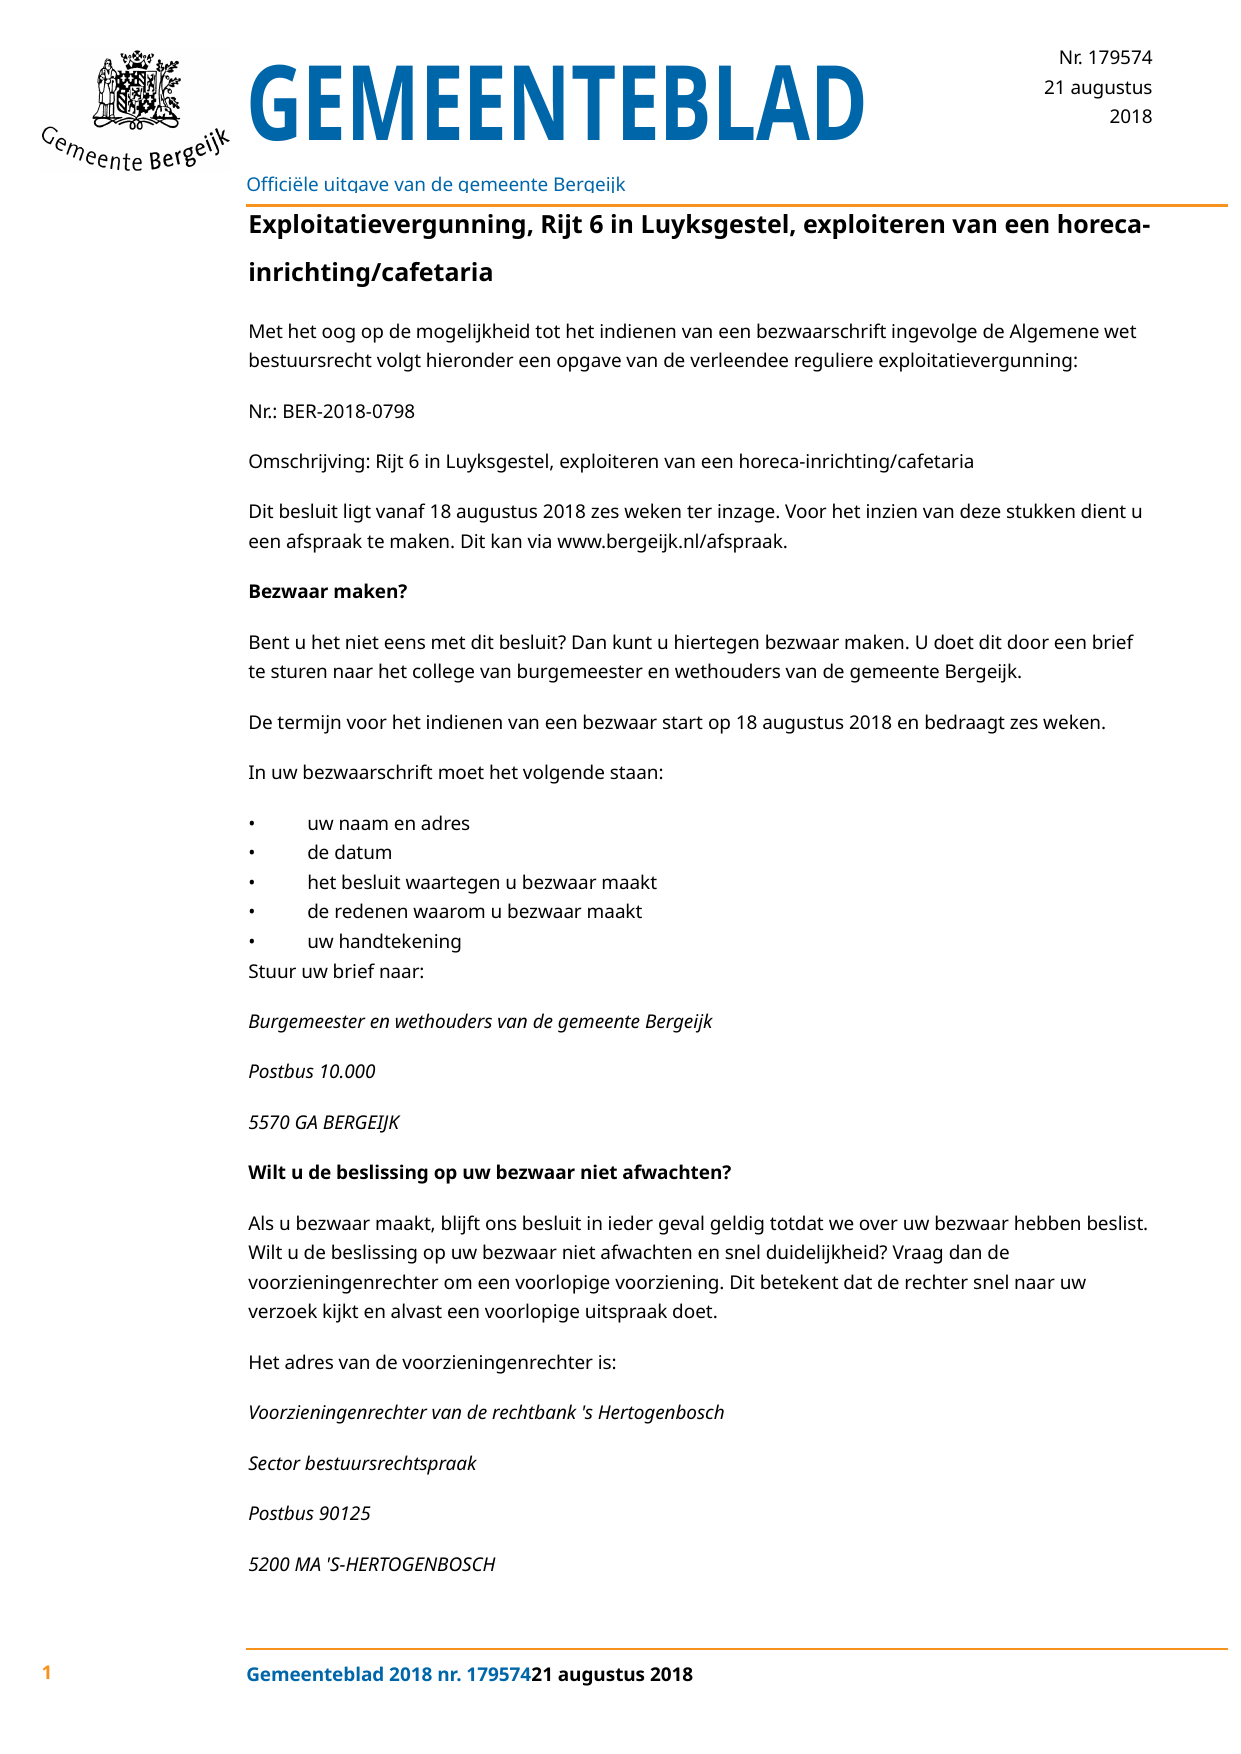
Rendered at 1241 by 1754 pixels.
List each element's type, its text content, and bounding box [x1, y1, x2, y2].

list uw naam en adres [248, 810, 1152, 836]
list de redenen waarom u bezwaar maakt [248, 899, 1152, 924]
text Postbus 90125 [248, 1500, 1152, 1526]
text Met het oog op de mogelijkheid tot het indienen van een bezwaarschrift ingevolge de Algemene wet bestuursrecht volgt hieronder een opgave van de verleendee reguliere exploitatievergunning: [248, 318, 1152, 373]
text Postbus 10.000 [248, 1059, 1152, 1084]
text De termijn voor het indienen van een bezwaar start op 18 augustus 2018 en bedraagt zes weken. [248, 709, 1152, 735]
list uw handtekening [248, 928, 1152, 954]
text In uw bezwaarschrift moet het volgende staan: [248, 759, 1152, 785]
list de datum [248, 839, 1152, 865]
picture [41, 47, 231, 172]
text Dit besluit ligt vanaf 18 augustus 2018 zes weken ter inzage. Voor het inzien van deze stukken dient u een afspraak te maken. Dit kan via www.bergeijk.nl/afspraak. [248, 499, 1152, 554]
text Als u bezwaar maakt, blijft ons besluit in ieder geval geldig totdat we over uw bezwaar hebben beslist. Wilt u de beslissing op uw bezwaar niet afwachten en snel duidelijkheid? Vraag dan de voorzieningenrechter om een voorlopige voorziening. Dit betekent dat de rechter snel naar uw verzoek kijkt en alvast een voorlopige uitspraak doet. [248, 1210, 1152, 1324]
text 5570 GA BERGEIJK [248, 1109, 1152, 1135]
text Bezwaar maken? [248, 579, 1152, 604]
list het besluit waartegen u bezwaar maakt [248, 869, 1152, 895]
text Voorzieningenrechter van de rechtbank 's Hertogenbosch [248, 1399, 1152, 1425]
text Nr.: BER-2018-0798 [248, 398, 1152, 424]
text Burgemeester en wethouders van de gemeente Bergeijk [248, 1008, 1152, 1034]
text Stuur uw brief naar: [248, 958, 1152, 984]
text Exploitatievergunning, Rijt 6 in Luyksgestel, exploiteren van een horeca-inrichting/cafetaria [248, 207, 1152, 288]
text Wilt u de beslissing op uw bezwaar niet afwachten? [248, 1159, 1152, 1185]
text Omschrijving: Rijt 6 in Luyksgestel, exploiteren van een horeca-inrichting/cafetaria [248, 448, 1152, 474]
text 5200 MA 'S-HERTOGENBOSCH [248, 1551, 1152, 1577]
text Het adres van de voorzieningenrechter is: [248, 1349, 1152, 1375]
text Sector bestuursrechtspraak [248, 1450, 1152, 1476]
text Bent u het niet eens met dit besluit? Dan kunt u hiertegen bezwaar maken. U doet dit door een brief te sturen naar het college van burgemeester en wethouders van de gemeente Bergeijk. [248, 629, 1152, 684]
